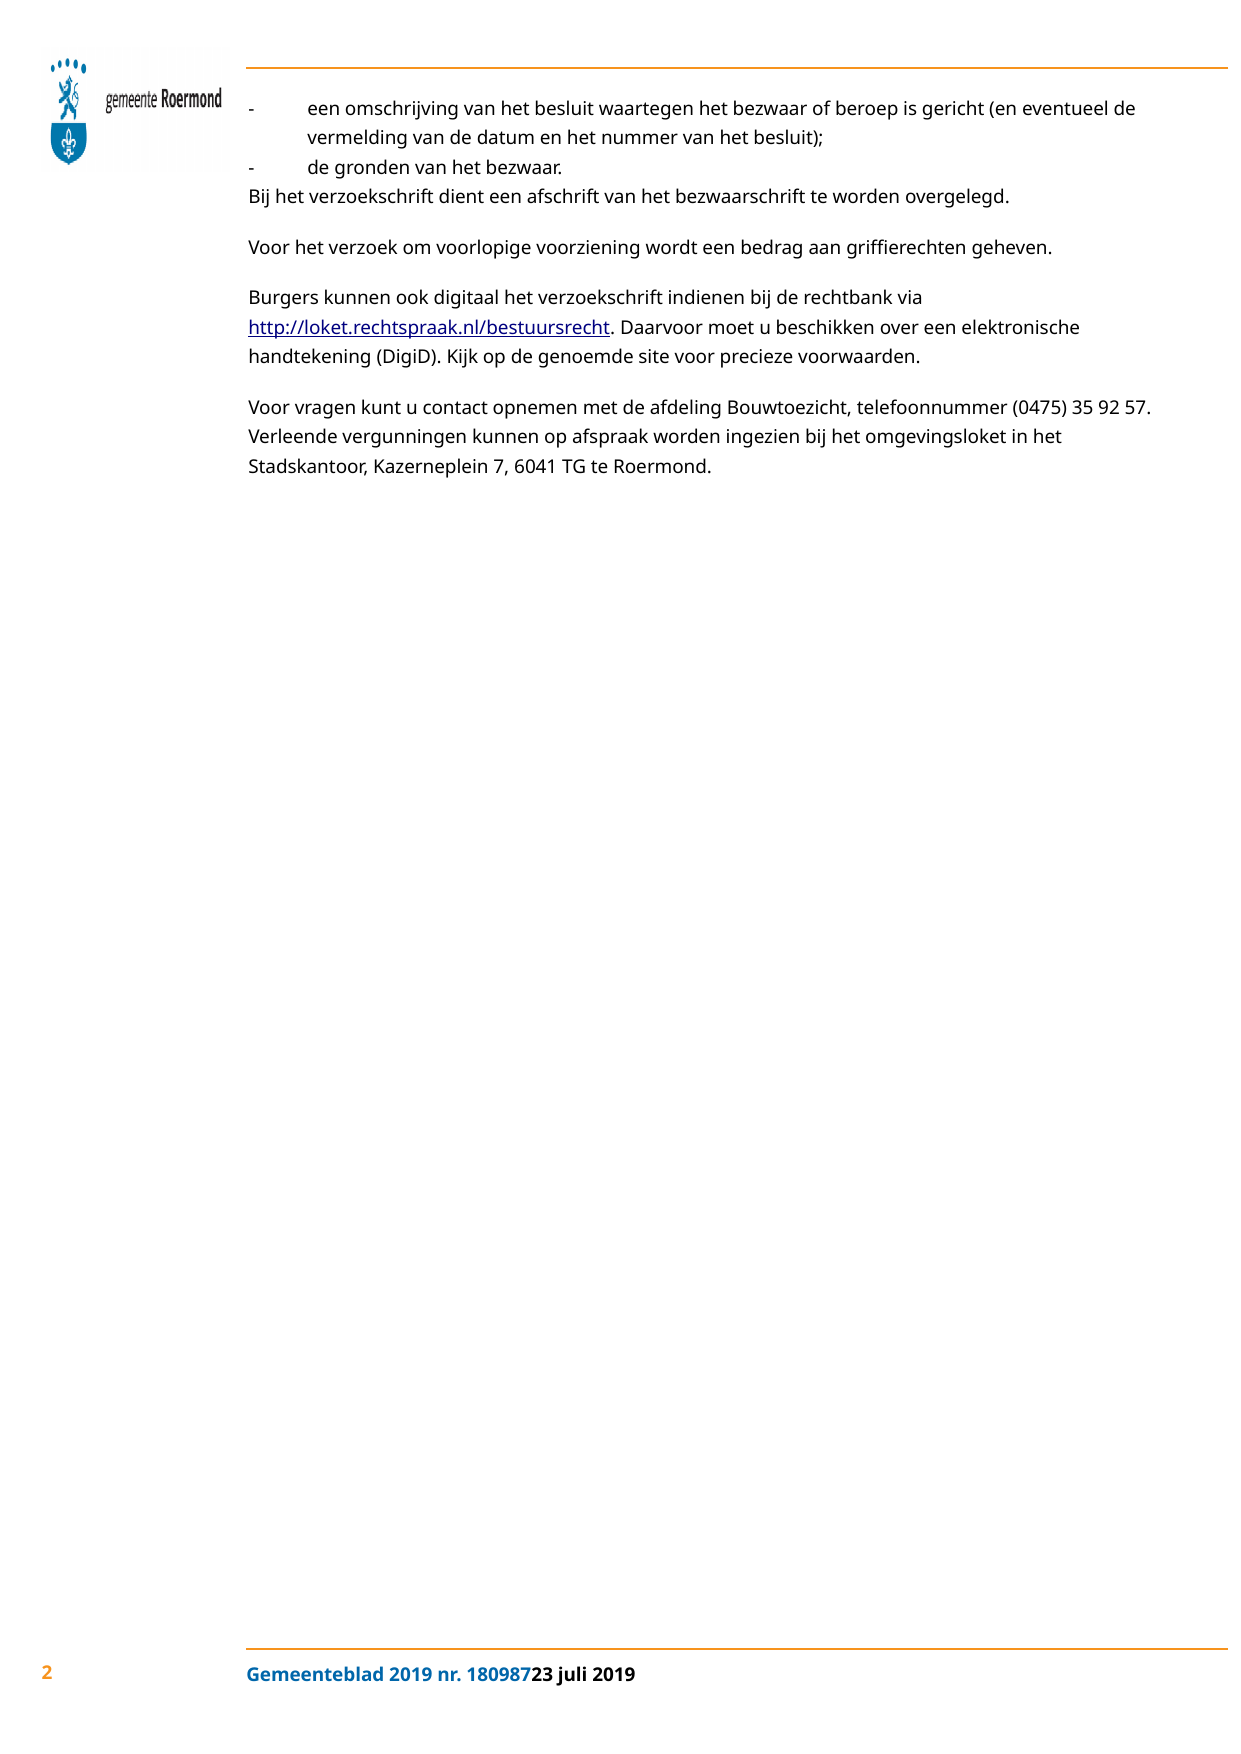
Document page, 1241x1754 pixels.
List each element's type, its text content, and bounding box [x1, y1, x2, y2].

picture [41, 47, 231, 172]
text Voor het verzoek om voorlopige voorziening wordt een bedrag aan griffierechten geheven. [248, 234, 1152, 260]
text Bij het verzoekschrift dient een afschrift van het bezwaarschrift te worden overgelegd. [248, 183, 1152, 209]
list een omschrijving van het besluit waartegen het bezwaar of beroep is gericht (en eventueel de vermelding van de datum en het nummer van het besluit); [248, 95, 1152, 150]
text Burgers kunnen ook digitaal het verzoekschrift indienen bij de rechtbank via http://loket.rechtspraak.nl/bestuursrecht. Daarvoor moet u beschikken over een elektronische handtekening (DigiD). Kijk op de genoemde site voor precieze voorwaarden. [248, 284, 1152, 369]
text Voor vragen kunt u contact opnemen met de afdeling Bouwtoezicht, telefoonnummer (0475) 35 92 57. Verleende vergunningen kunnen op afspraak worden ingezien bij het omgevingsloket in het Stadskantoor, Kazerneplein 7, 6041 TG te Roermond. [248, 394, 1152, 479]
list de gronden van het bezwaar. [248, 154, 1152, 180]
